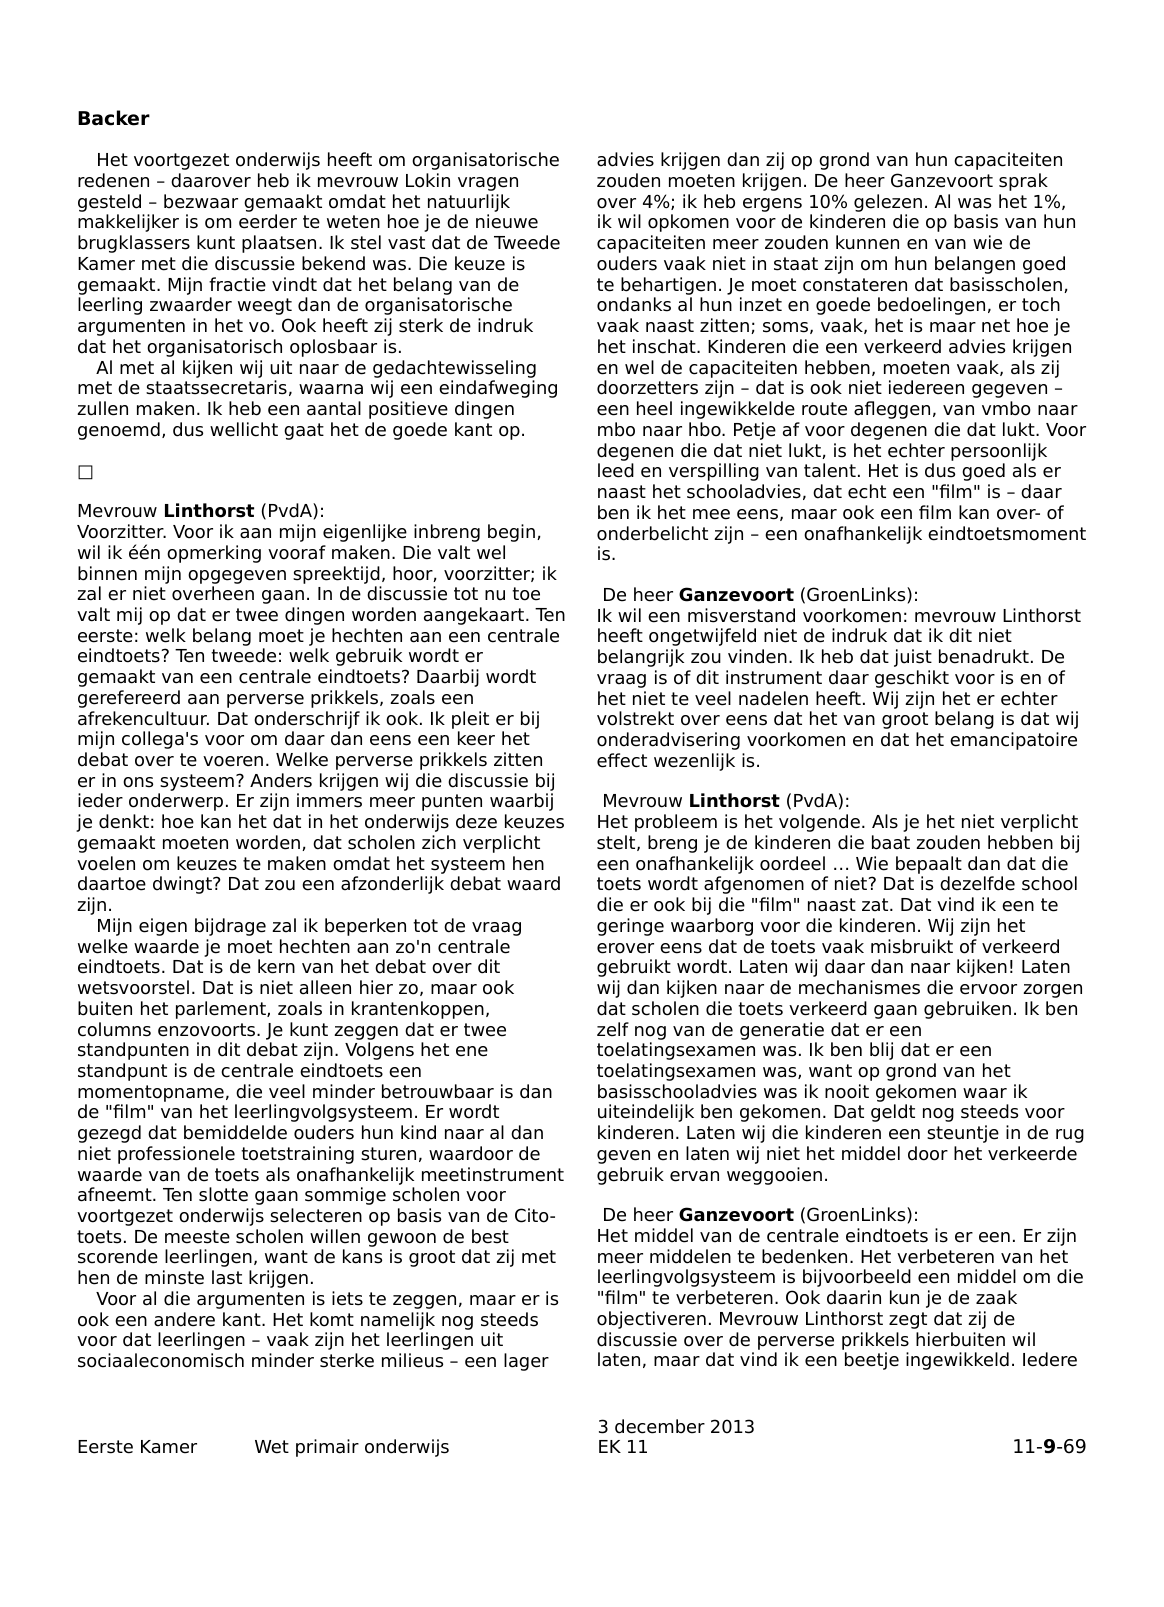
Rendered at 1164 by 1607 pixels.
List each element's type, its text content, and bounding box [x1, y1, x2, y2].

text Het middel van de centrale eindtoets is er een. Er zijn meer middelen te bedenken. Het verbeteren van het leerlingvolgsysteem is bijvoorbeeld een middel om die "film" te verbeteren. Ook daarin kun je de zaak objectiveren. Mevrouw Linthorst zegt dat zij de discussie over de perverse prikkels hierbuiten wil laten, maar dat vind ik een beetje ingewikkeld. Iedere [596, 1226, 1087, 1371]
text advies krijgen dan zij op grond van hun capaciteiten zouden moeten krijgen. De heer Ganzevoort sprak over 4%; ik heb ergens 10% gelezen. Al was het 1%, ik wil opkomen voor de kinderen die op basis van hun capaciteiten meer zouden kunnen en van wie de ouders vaak niet in staat zijn om hun belangen goed te behartigen. Je moet constateren dat basisscholen, ondanks al hun inzet en goede bedoelingen, er toch vaak naast zitten; soms, vaak, het is maar net hoe je het inschat. Kinderen die een verkeerd advies krijgen en wel de capaciteiten hebben, moeten vaak, als zij doorzetters zijn – dat is ook niet iedereen gegeven – een heel ingewikkelde route afleggen, van vmbo naar mbo naar hbo. Petje af voor degenen die dat lukt. Voor degenen die dat niet lukt, is het echter persoonlijk leed en verspilling van talent. Het is dus goed als er naast het schooladvies, dat echt een "film" is – daar ben ik het mee eens, maar ook een film kan over- of onderbelicht zijn – een onafhankelijk eindtoetsmoment is. [596, 150, 1087, 565]
text Al met al kijken wij uit naar de gedachtewisseling met de staatssecretaris, waarna wij een eindafweging zullen maken. Ik heb een aantal positieve dingen genoemd, dus wellicht gaat het de goede kant op. [77, 357, 567, 440]
text Ik wil een misverstand voorkomen: mevrouw Linthorst heeft ongetwijfeld niet de indruk dat ik dit niet belangrijk zou vinden. Ik heb dat juist benadrukt. De vraag is of dit instrument daar geschikt voor is en of het niet te veel nadelen heeft. Wij zijn het er echter volstrekt over eens dat het van groot belang is dat wij onderadvisering voorkomen en dat het emancipatoire effect wezenlijk is. [596, 606, 1087, 771]
text □ [77, 460, 567, 481]
text Mevrouw Linthorst (PvdA): [596, 791, 1087, 812]
text Mijn eigen bijdrage zal ik beperken tot de vraag welke waarde je moet hechten aan zo'n centrale eindtoets. Dat is de kern van het debat over dit wetsvoorstel. Dat is niet alleen hier zo, maar ook buiten het parlement, zoals in krantenkoppen, columns enzovoorts. Je kunt zeggen dat er twee standpunten in dit debat zijn. Volgens het ene standpunt is de centrale eindtoets een momentopname, die veel minder betrouwbaar is dan de "film" van het leerlingvolgsysteem. Er wordt gezegd dat bemiddelde ouders hun kind naar al dan niet professionele toetstraining sturen, waardoor de waarde van de toets als onafhankelijk meetinstrument afneemt. Ten slotte gaan sommige scholen voor voortgezet onderwijs selecteren op basis van de Cito-toets. De meeste scholen willen gewoon de best scorende leerlingen, want de kans is groot dat zij met hen de minste last krijgen. [77, 916, 567, 1289]
text De heer Ganzevoort (GroenLinks): [596, 585, 1087, 606]
text Het probleem is het volgende. Als je het niet verplicht stelt, breng je de kinderen die baat zouden hebben bij een onafhankelijk oordeel … Wie bepaalt dan dat die toets wordt afgenomen of niet? Dat is dezelfde school die er ook bij die "film" naast zat. Dat vind ik een te geringe waarborg voor die kinderen. Wij zijn het erover eens dat de toets vaak misbruikt of verkeerd gebruikt wordt. Laten wij daar dan naar kijken! Laten wij dan kijken naar de mechanismes die ervoor zorgen dat scholen die toets verkeerd gaan gebruiken. Ik ben zelf nog van de generatie dat er een toelatingsexamen was. Ik ben blij dat er een toelatingsexamen was, want op grond van het basisschooladvies was ik nooit gekomen waar ik uiteindelijk ben gekomen. Dat geldt nog steeds voor kinderen. Laten wij die kinderen een steuntje in de rug geven en laten wij niet het middel door het verkeerde gebruik ervan weggooien. [596, 812, 1087, 1185]
text Voor al die argumenten is iets te zeggen, maar er is ook een andere kant. Het komt namelijk nog steeds voor dat leerlingen – vaak zijn het leerlingen uit sociaaleconomisch minder sterke milieus – een lager [77, 1289, 567, 1372]
text De heer Ganzevoort (GroenLinks): [596, 1205, 1087, 1226]
text Het voortgezet onderwijs heeft om organisatorische redenen – daarover heb ik mevrouw Lokin vragen gesteld – bezwaar gemaakt omdat het natuurlijk makkelijker is om eerder te weten hoe je de nieuwe brugklassers kunt plaatsen. Ik stel vast dat de Tweede Kamer met die discussie bekend was. Die keuze is gemaakt. Mijn fractie vindt dat het belang van de leerling zwaarder weegt dan de organisatorische argumenten in het vo. Ook heeft zij sterk de indruk dat het organisatorisch oplosbaar is. [77, 150, 567, 357]
text Voorzitter. Voor ik aan mijn eigenlijke inbreng begin, wil ik één opmerking vooraf maken. Die valt wel binnen mijn opgegeven spreektijd, hoor, voorzitter; ik zal er niet overheen gaan. In de discussie tot nu toe valt mij op dat er twee dingen worden aangekaart. Ten eerste: welk belang moet je hechten aan een centrale eindtoets? Ten tweede: welk gebruik wordt er gemaakt van een centrale eindtoets? Daarbij wordt gerefereerd aan perverse prikkels, zoals een afrekencultuur. Dat onderschrijf ik ook. Ik pleit er bij mijn collega's voor om daar dan eens een keer het debat over te voeren. Welke perverse prikkels zitten er in ons systeem? Anders krijgen wij die discussie bij ieder onderwerp. Er zijn immers meer punten waarbij je denkt: hoe kan het dat in het onderwijs deze keuzes gemaakt moeten worden, dat scholen zich verplicht voelen om keuzes te maken omdat het systeem hen daartoe dwingt? Dat zou een afzonderlijk debat waard zijn. [77, 522, 567, 916]
text Mevrouw Linthorst (PvdA): [77, 501, 567, 522]
